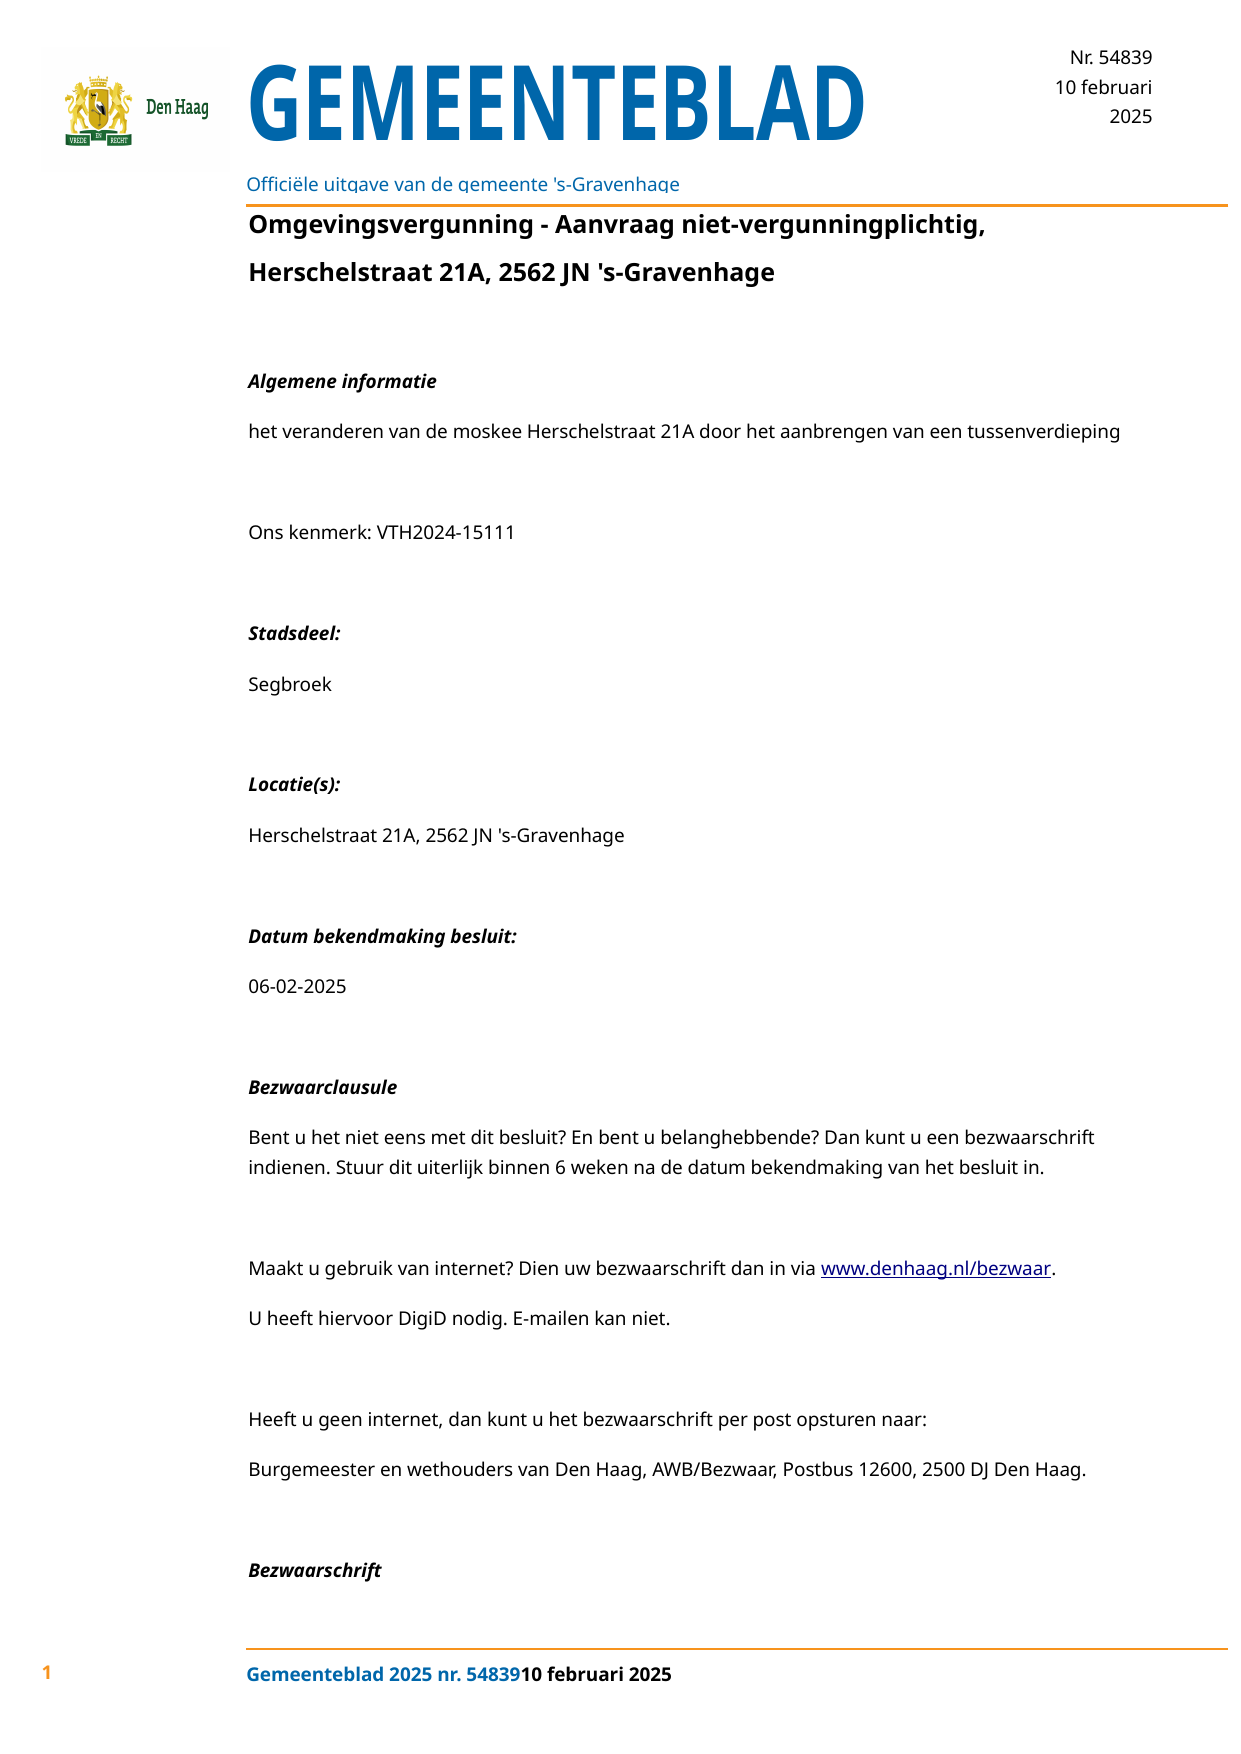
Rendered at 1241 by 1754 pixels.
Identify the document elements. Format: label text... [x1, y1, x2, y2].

text Maakt u gebruik van internet? Dien uw bezwaarschrift dan in via www.denhaag.nl/bezwaar. [248, 1255, 1152, 1281]
text Heeft u geen internet, dan kunt u het bezwaarschrift per post opsturen naar: [248, 1406, 1152, 1432]
text Datum bekendmaking besluit: [248, 923, 1152, 949]
text Ons kenmerk: VTH2024-15111 [248, 519, 1152, 545]
text Stadsdeel: [248, 620, 1152, 646]
text U heeft hiervoor DigiD nodig. E-mailen kan niet. [248, 1305, 1152, 1331]
text Bezwaarschrift [248, 1557, 1152, 1583]
text het veranderen van de moskee Herschelstraat 21A door het aanbrengen van een tussenverdieping [248, 419, 1152, 444]
text Burgemeester en wethouders van Den Haag, AWB/Bezwaar, Postbus 12600, 2500 DJ Den Haag. [248, 1457, 1152, 1482]
text Algemene informatie [248, 368, 1152, 394]
text Bent u het niet eens met dit besluit? En bent u belanghebbende? Dan kunt u een bezwaarschrift indienen. Stuur dit uiterlijk binnen 6 weken na de datum bekendmaking van het besluit in. [248, 1124, 1152, 1180]
text Locatie(s): [248, 772, 1152, 797]
text Bezwaarclausule [248, 1074, 1152, 1100]
picture [41, 47, 231, 172]
text Herschelstraat 21A, 2562 JN 's-Gravenhage [248, 822, 1152, 848]
text Segbroek [248, 671, 1152, 697]
text 06-02-2025 [248, 973, 1152, 999]
text Omgevingsvergunning - Aanvraag niet-vergunningplichtig, Herschelstraat 21A, 2562 JN 's-Gravenhage [248, 207, 1152, 288]
